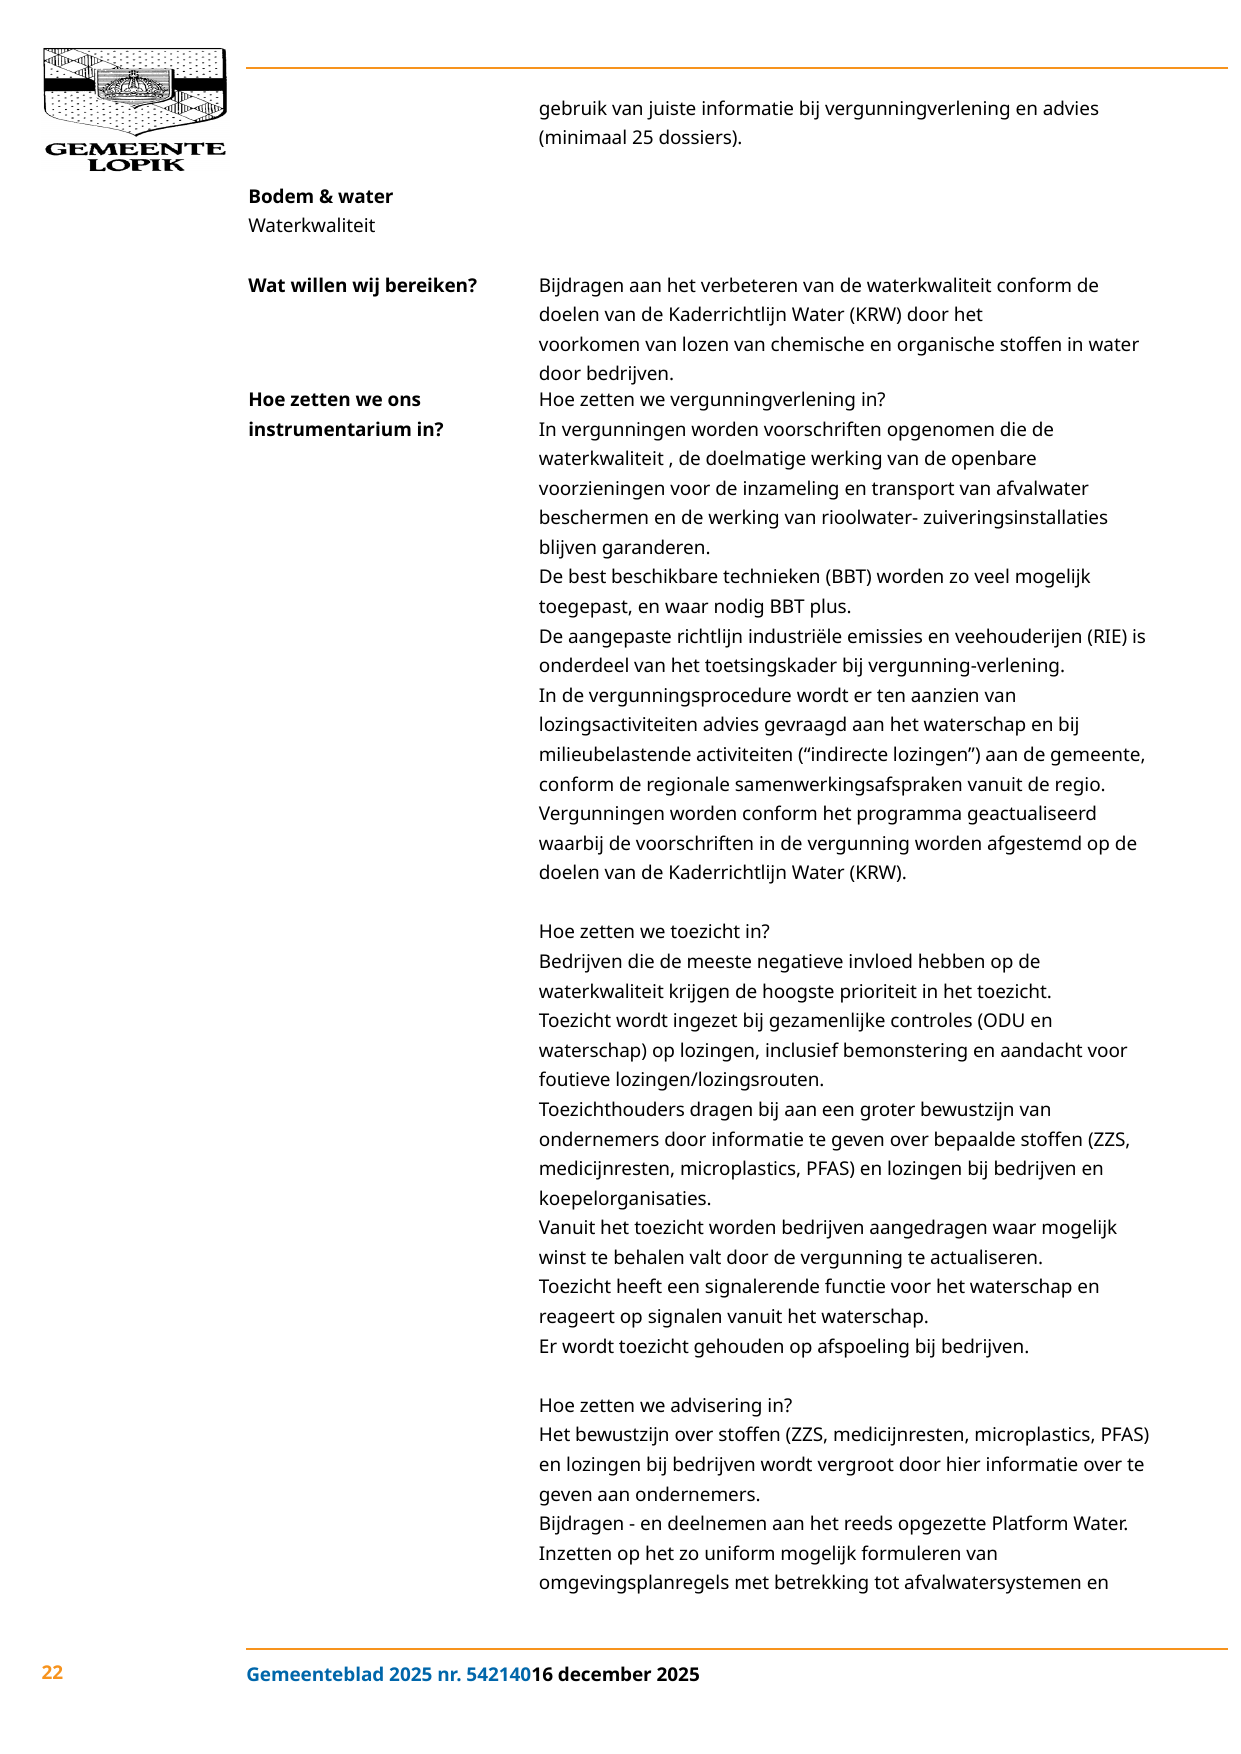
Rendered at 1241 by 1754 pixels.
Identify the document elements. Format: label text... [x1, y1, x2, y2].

table_cell gebruik van juiste informatie bij vergunningverlening en advies (minimaal 25 dossiers). [539, 95, 1152, 150]
table_cell Hoe zetten we ons instrumentarium in? [248, 386, 539, 1595]
table_cell Hoe zetten we vergunningverlening in? In vergunningen worden voorschriften opgenomen die de waterkwaliteit , de doelmatige werking van de openbare voorzieningen voor de inzameling en transport van afvalwater beschermen en de werking van rioolwater- zuiveringsinstallaties blijven garanderen. De best beschikbare technieken (BBT) worden zo veel mogelijk toegepast, en waar nodig BBT plus. De aangepaste richtlijn industriële emissies en veehouderijen (RIE) is onderdeel van het toetsingskader bij vergunning-verlening. In de vergunningsprocedure wordt er ten aanzien van lozingsactiviteiten advies gevraagd aan het waterschap en bij milieubelastende activiteiten (“indirecte lozingen”) aan de gemeente, conform de regionale samenwerkingsafspraken vanuit de regio. Vergunningen worden conform het programma geactualiseerd waarbij de voorschriften in de vergunning worden afgestemd op de doelen van de Kaderrichtlijn Water (KRW). Hoe zetten we toezicht in? Bedrijven die de meeste negatieve invloed hebben op de waterkwaliteit krijgen de hoogste prioriteit in het toezicht. Toezicht wordt ingezet bij gezamenlijke controles (ODU en waterschap) op lozingen, inclusief bemonstering en aandacht voor foutieve lozingen/lozingsrouten. Toezichthouders dragen bij aan een groter bewustzijn van ondernemers door informatie te geven over bepaalde stoffen (ZZS, medicijnresten, microplastics, PFAS) en lozingen bij bedrijven en koepelorganisaties. Vanuit het toezicht worden bedrijven aangedragen waar mogelijk winst te behalen valt door de vergunning te actualiseren. Toezicht heeft een signalerende functie voor het waterschap en reageert op signalen vanuit het waterschap. Er wordt toezicht gehouden op afspoeling bij bedrijven. Hoe zetten we advisering in? Het bewustzijn over stoffen (ZZS, medicijnresten, microplastics, PFAS) en lozingen bij bedrijven wordt vergroot door hier informatie over te geven aan ondernemers. Bijdragen - en deelnemen aan het reeds opgezette Platform Water. Inzetten op het zo uniform mogelijk formuleren van omgevingsplanregels met betrekking tot afvalwatersystemen en [539, 386, 1152, 1595]
text Waterkwaliteit [248, 212, 1152, 238]
picture [41, 47, 231, 172]
table_cell [248, 95, 539, 150]
table_header Bijdragen aan het verbeteren van de waterkwaliteit conform de doelen van de Kaderrichtlijn Water (KRW) door het voorkomen van lozen van chemische en organische stoffen in water door bedrijven. [539, 272, 1152, 386]
text Bodem & water [248, 183, 1152, 209]
table_header Wat willen wij bereiken? [248, 272, 539, 386]
